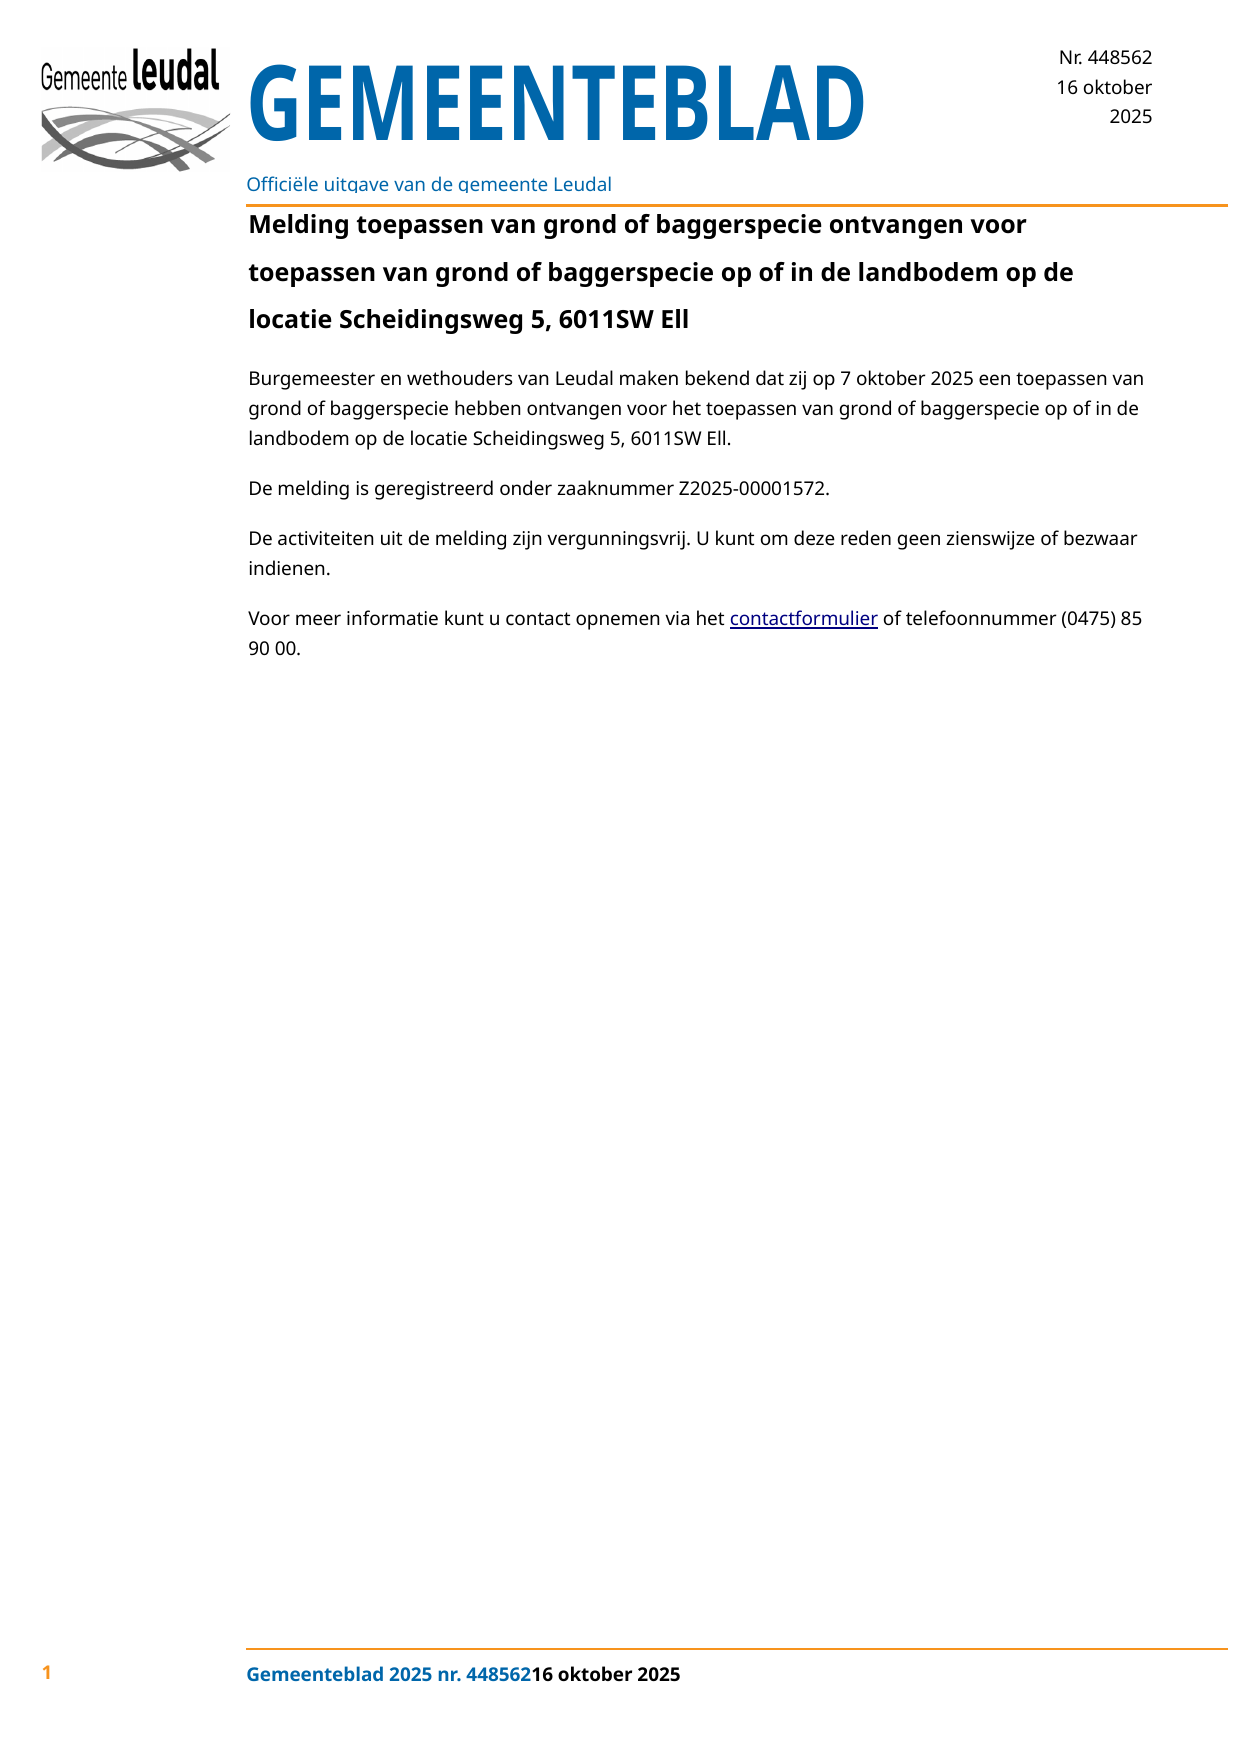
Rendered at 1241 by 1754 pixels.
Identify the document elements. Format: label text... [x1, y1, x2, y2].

picture [41, 47, 231, 172]
text De activiteiten uit de melding zijn vergunningsvrij. U kunt om deze reden geen zienswijze of bezwaar indienen. [248, 526, 1152, 581]
text Burgemeester en wethouders van Leudal maken bekend dat zij op 7 oktober 2025 een toepassen van grond of baggerspecie hebben ontvangen voor het toepassen van grond of baggerspecie op of in de landbodem op de locatie Scheidingsweg 5, 6011SW Ell. [248, 366, 1152, 450]
text De melding is geregistreerd onder zaaknummer Z2025-00001572. [248, 475, 1152, 501]
text Melding toepassen van grond of baggerspecie ontvangen voor toepassen van grond of baggerspecie op of in de landbodem op de locatie Scheidingsweg 5, 6011SW Ell [248, 207, 1152, 336]
text Voor meer informatie kunt u contact opnemen via het contactformulier of telefoonnummer (0475) 85 90 00. [248, 606, 1152, 661]
